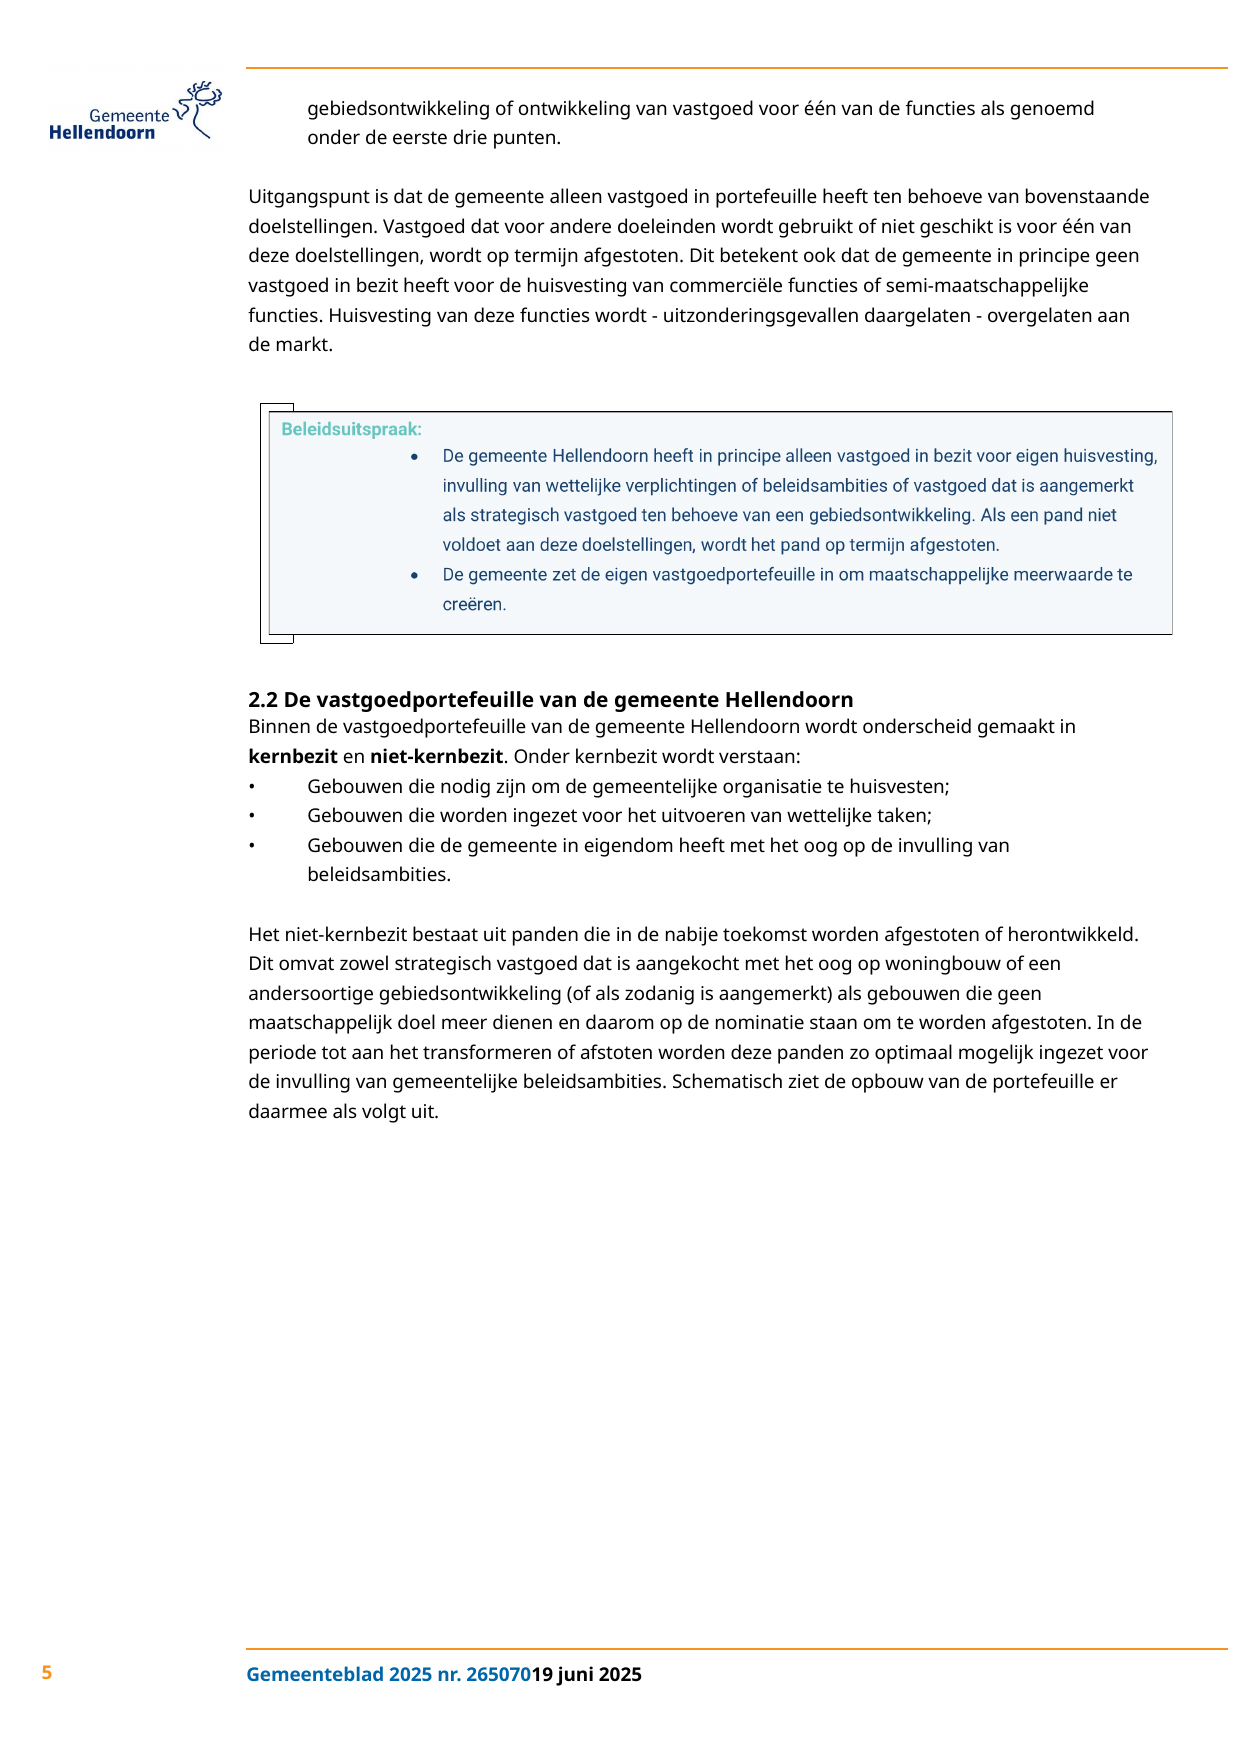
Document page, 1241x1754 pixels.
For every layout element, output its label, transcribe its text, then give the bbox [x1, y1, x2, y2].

picture [41, 47, 231, 172]
text Het niet-kernbezit bestaat uit panden die in de nabije toekomst worden afgestoten of herontwikkeld. Dit omvat zowel strategisch vastgoed dat is aangekocht met het oog op woningbouw of een andersoortige gebiedsontwikkeling (of als zodanig is aangemerkt) als gebouwen die geen maatschappelijk doel meer dienen en daarom op de nominatie staan om te worden afgestoten. In de periode tot aan het transformeren of afstoten worden deze panden zo optimaal mogelijk ingezet voor de invulling van gemeentelijke beleidsambities. Schematisch ziet de opbouw van de portefeuille er daarmee als volgt uit. [248, 921, 1152, 1124]
text Binnen de vastgoedportefeuille van de gemeente Hellendoorn wordt onderscheid gemaakt in kernbezit en niet-kernbezit. Onder kernbezit wordt verstaan: [248, 714, 1152, 769]
text Uitgangspunt is dat de gemeente alleen vastgoed in portefeuille heeft ten behoeve van bovenstaande doelstellingen. Vastgoed dat voor andere doeleinden wordt gebruikt of niet geschikt is voor één van deze doelstellingen, wordt op termijn afgestoten. Dit betekent ook dat de gemeente in principe geen vastgoed in bezit heeft voor de huisvesting van commerciële functies of semi-maatschappelijke functies. Huisvesting van deze functies wordt - uitzonderingsgevallen daargelaten - overgelaten aan de markt. [248, 183, 1152, 357]
list Gebouwen die de gemeente in eigendom heeft met het oog op de invulling van beleidsambities. [248, 832, 1152, 887]
list Gebouwen die worden ingezet voor het uitvoeren van wettelijke taken; [248, 802, 1152, 828]
list gebiedsontwikkeling of ontwikkeling van vastgoed voor één van de functies als genoemd onder de eerste drie punten. [248, 95, 1152, 150]
list Gebouwen die nodig zijn om de gemeentelijke organisatie te huisvesten; [248, 773, 1152, 799]
picture [268, 411, 1173, 635]
text 2.2 De vastgoedportefeuille van de gemeente Hellendoorn [248, 685, 1152, 714]
